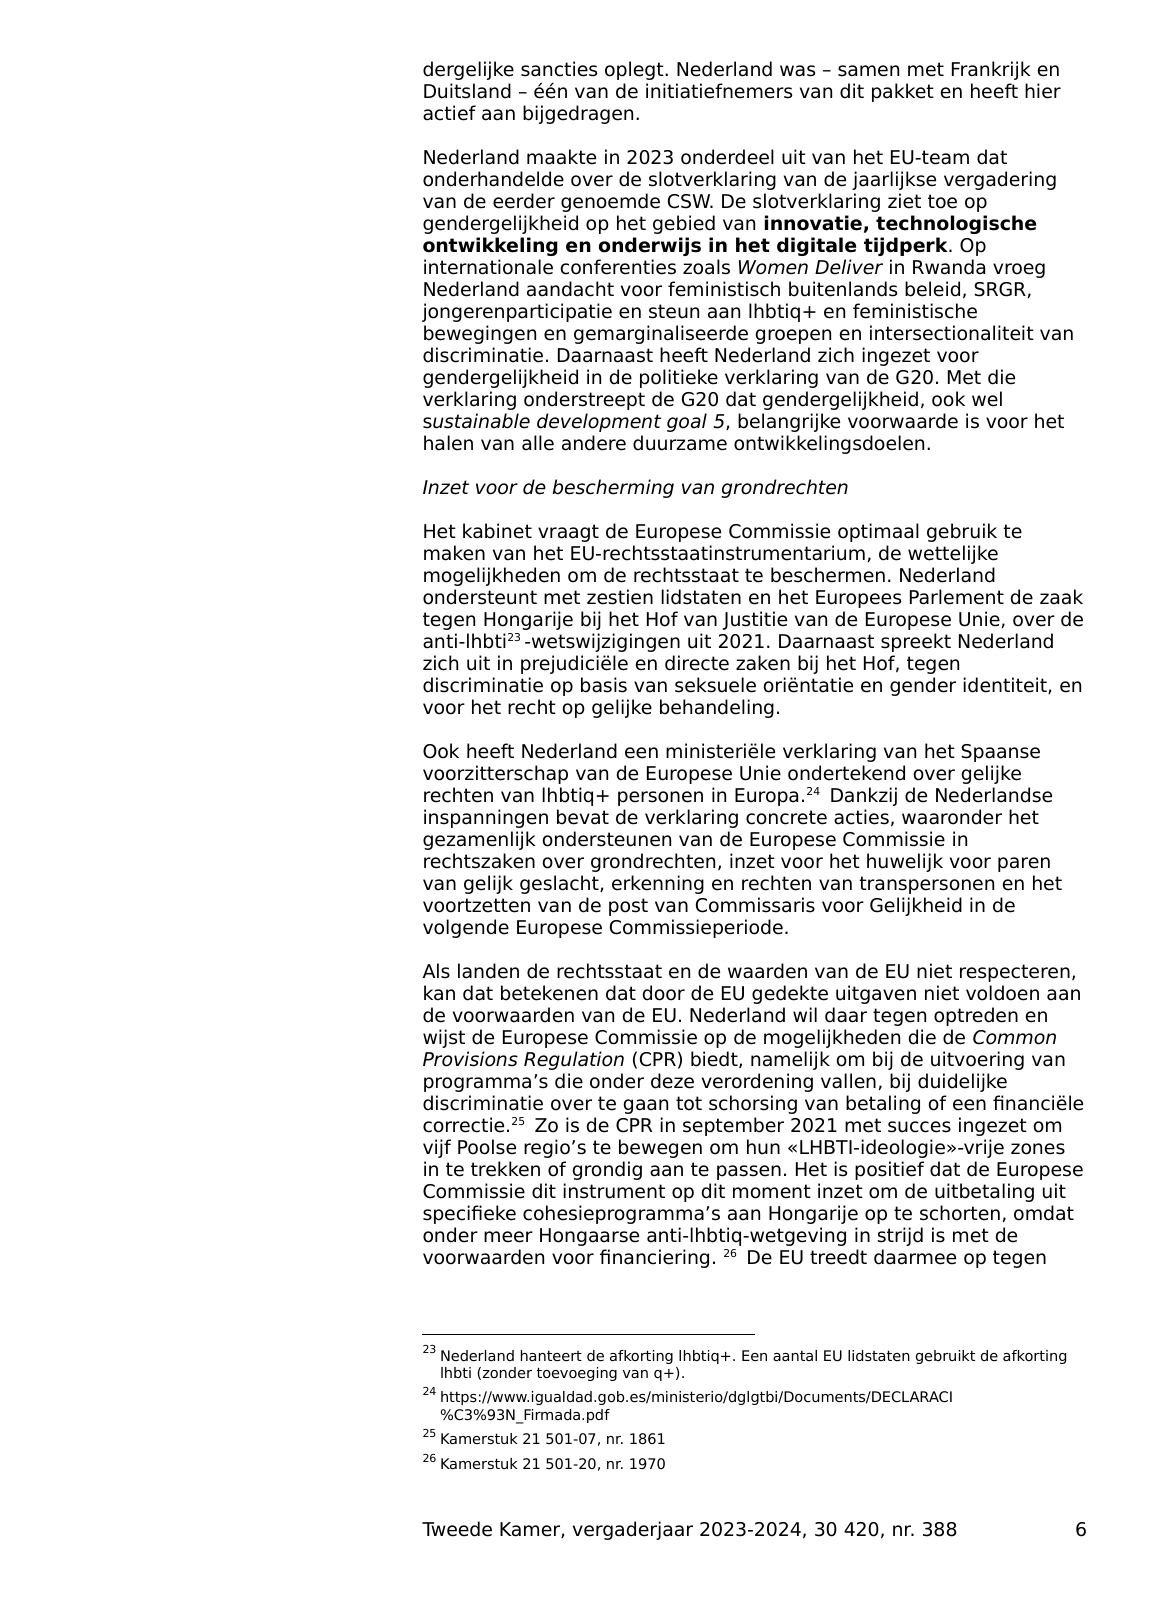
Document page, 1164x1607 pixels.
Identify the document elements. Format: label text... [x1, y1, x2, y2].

text Ook heeft Nederland een ministeriële verklaring van het Spaanse voorzitterschap van de Europese Unie ondertekend over gelijke rechten van lhbtiq+ personen in Europa. Dankzij de Nederlandse inspanningen bevat de verklaring concrete acties, waaronder het gezamenlijk ondersteunen van de Europese Commissie in rechtszaken over grondrechten, inzet voor het huwelijk voor paren van gelijk geslacht, erkenning en rechten van transpersonen en het voortzetten van de post van Commissaris voor Gelijkheid in de volgende Europese Commissieperiode. [422, 741, 1087, 939]
text Nederland maakte in 2023 onderdeel uit van het EU-team dat onderhandelde over de slotverklaring van de jaarlijkse vergadering van de eerder genoemde CSW. De slotverklaring ziet toe op gendergelijkheid op het gebied van innovatie, technologische ontwikkeling en onderwijs in het digitale tijdperk. Op internationale conferenties zoals Women Deliver in Rwanda vroeg Nederland aandacht voor feministisch buitenlands beleid, SRGR, jongerenparticipatie en steun aan lhbtiq+ en feministische bewegingen en gemarginaliseerde groepen en intersectionaliteit van discriminatie. Daarnaast heeft Nederland zich ingezet voor gendergelijkheid in de politieke verklaring van de G20. Met die verklaring onderstreept de G20 dat gendergelijkheid, ook wel sustainable development goal 5, belangrijke voorwaarde is voor het halen van alle andere duurzame ontwikkelingsdoelen. [422, 147, 1087, 455]
text Nederland hanteert de afkorting lhbtiq+. Een aantal EU lidstaten gebruikt de afkorting lhbti (zonder toevoeging van q+). [422, 1343, 1087, 1382]
text Kamerstuk 21 501-20, nr. 1970 [422, 1452, 1087, 1474]
text dergelijke sancties oplegt. Nederland was – samen met Frankrijk en Duitsland – één van de initiatiefnemers van dit pakket en heeft hier actief aan bijgedragen. [422, 59, 1087, 125]
text Het kabinet vraagt de Europese Commissie optimaal gebruik te maken van het EU-rechtsstaatinstrumentarium, de wettelijke mogelijkheden om de rechtsstaat te beschermen. Nederland ondersteunt met zestien lidstaten en het Europees Parlement de zaak tegen Hongarije bij het Hof van Justitie van de Europese Unie, over de anti-lhbti-wetswijzigingen uit 2021. Daarnaast spreekt Nederland zich uit in prejudiciële en directe zaken bij het Hof, tegen discriminatie op basis van seksuele oriëntatie en gender identiteit, en voor het recht op gelijke behandeling. [422, 521, 1087, 719]
text Kamerstuk 21 501-07, nr. 1861 [422, 1427, 1087, 1449]
subtitle Inzet voor de bescherming van grondrechten [422, 477, 1087, 499]
text Als landen de rechtsstaat en de waarden van de EU niet respecteren, kan dat betekenen dat door de EU gedekte uitgaven niet voldoen aan de voorwaarden van de EU. Nederland wil daar tegen optreden en wijst de Europese Commissie op de mogelijkheden die de Common Provisions Regulation (CPR) biedt, namelijk om bij de uitvoering van programma’s die onder deze verordening vallen, bij duidelijke discriminatie over te gaan tot schorsing van betaling of een financiële correctie. Zo is de CPR in september 2021 met succes ingezet om vijf Poolse regio’s te bewegen om hun «LHBTI-ideologie»-vrije zones in te trekken of grondig aan te passen. Het is positief dat de Europese Commissie dit instrument op dit moment inzet om de uitbetaling uit specifieke cohesieprogramma’s aan Hongarije op te schorten, omdat onder meer Hongaarse anti-lhbtiq-wetgeving in strijd is met de voorwaarden voor financiering. De EU treedt daarmee op tegen [422, 961, 1087, 1269]
text https://www.igualdad.gob.es/ministerio/dglgtbi/Documents/DECLARACI%C3%93N_Firmada.pdf [422, 1385, 1087, 1424]
